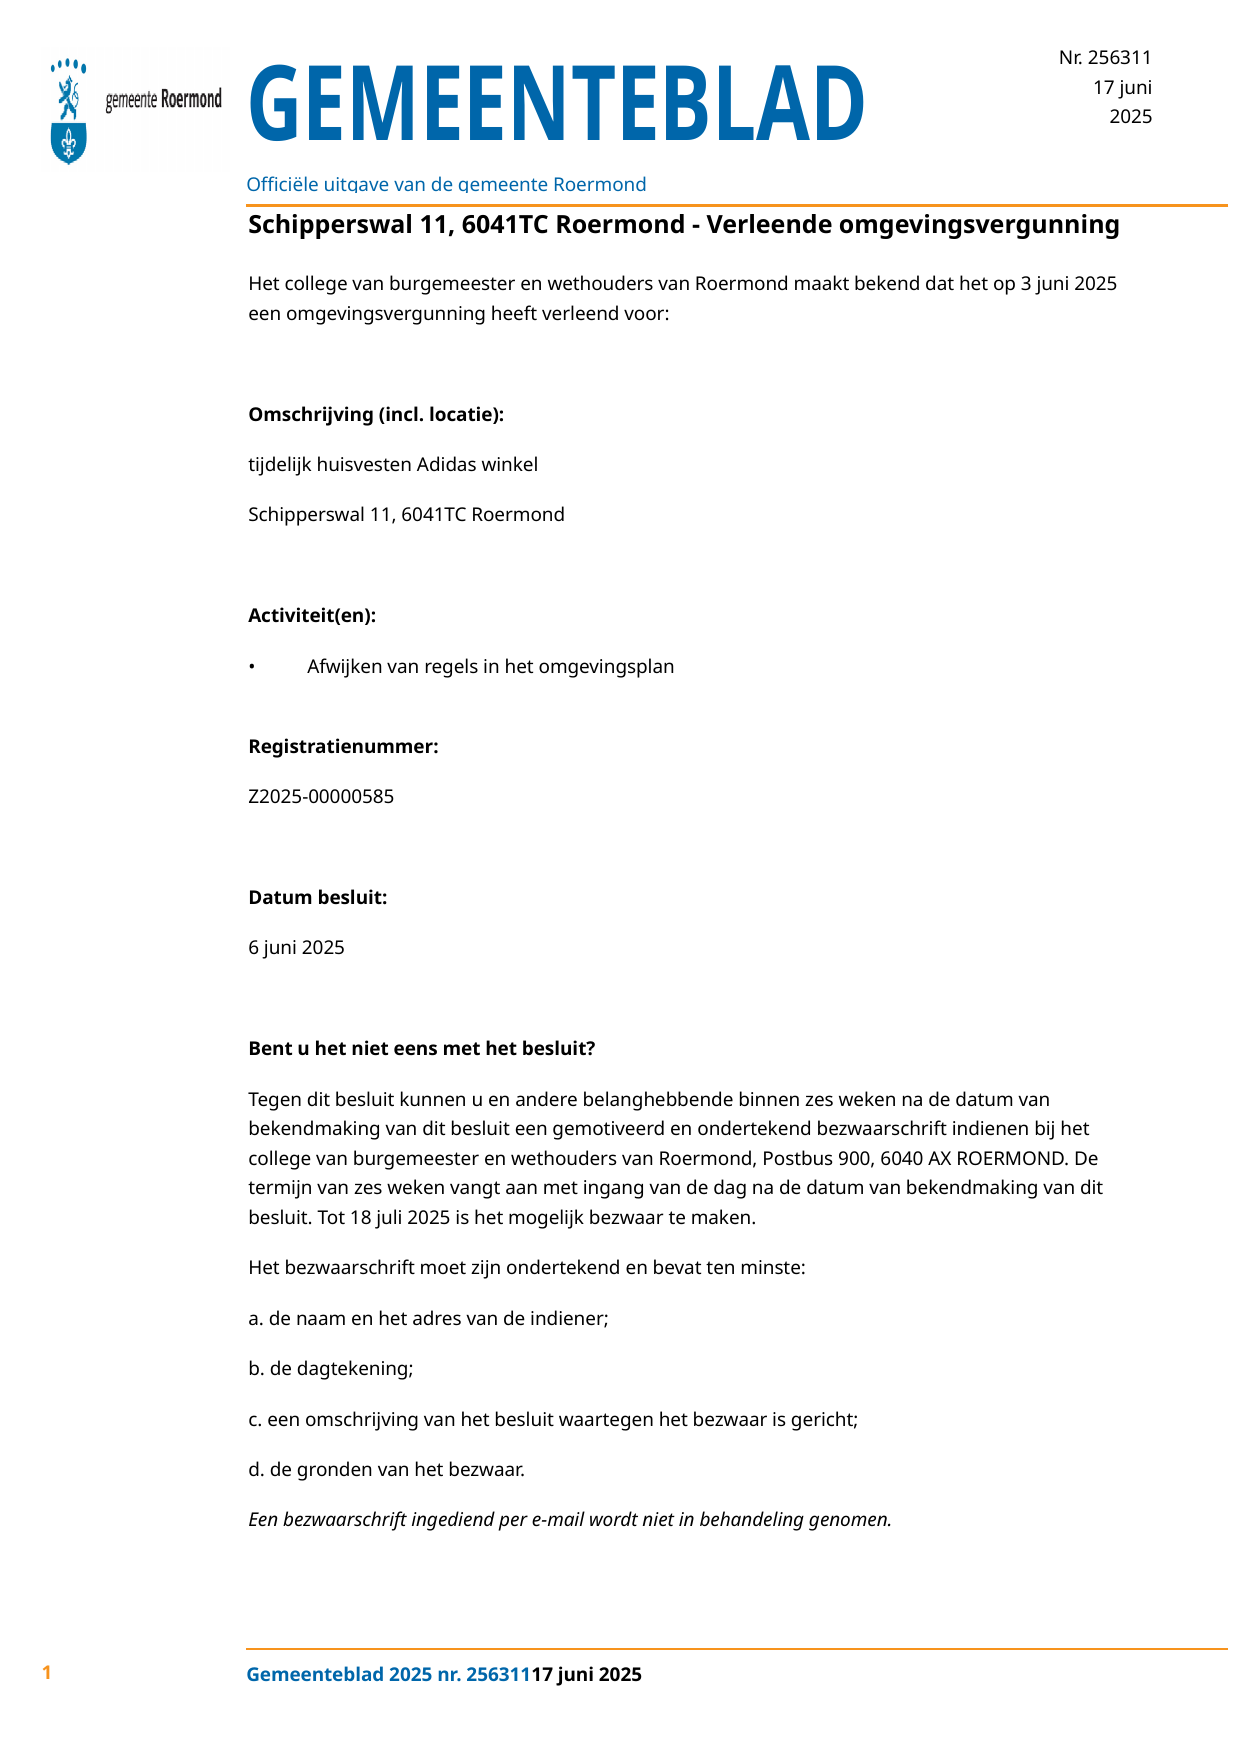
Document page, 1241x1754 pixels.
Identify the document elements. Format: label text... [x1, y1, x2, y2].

list Afwijken van regels in het omgevingsplan [248, 653, 1152, 678]
text Het college van burgemeester en wethouders van Roermond maakt bekend dat het op 3 juni 2025 een omgevingsvergunning heeft verleend voor: [248, 270, 1152, 326]
text Z2025-00000585 [248, 783, 1152, 809]
text Het bezwaarschrift moet zijn ondertekend en bevat ten minste: [248, 1254, 1152, 1280]
picture [41, 47, 231, 172]
text b. de dagtekening; [248, 1355, 1152, 1381]
text Een bezwaarschrift ingediend per e-mail wordt niet in behandeling genomen. [248, 1507, 1152, 1532]
text Schipperswal 11, 6041TC Roermond [248, 502, 1152, 527]
text Bent u het niet eens met het besluit? [248, 1035, 1152, 1061]
text c. een omschrijving van het besluit waartegen het bezwaar is gericht; [248, 1406, 1152, 1431]
text tijdelijk huisvesten Adidas winkel [248, 451, 1152, 477]
text d. de gronden van het bezwaar. [248, 1456, 1152, 1482]
text Datum besluit: [248, 884, 1152, 910]
text Registratienummer: [248, 733, 1152, 758]
text a. de naam en het adres van de indiener; [248, 1305, 1152, 1331]
text Activiteit(en): [248, 602, 1152, 628]
text Omschrijving (incl. locatie): [248, 401, 1152, 426]
text Tegen dit besluit kunnen u en andere belanghebbende binnen zes weken na de datum van bekendmaking van dit besluit een gemotiveerd en ondertekend bezwaarschrift indienen bij het college van burgemeester en wethouders van Roermond, Postbus 900, 6040 AX ROERMOND. De termijn van zes weken vangt aan met ingang van de dag na de datum van bekendmaking van dit besluit. Tot 18 juli 2025 is het mogelijk bezwaar te maken. [248, 1086, 1152, 1230]
text 6 juni 2025 [248, 934, 1152, 960]
text Schipperswal 11, 6041TC Roermond - Verleende omgevingsvergunning [248, 207, 1152, 241]
